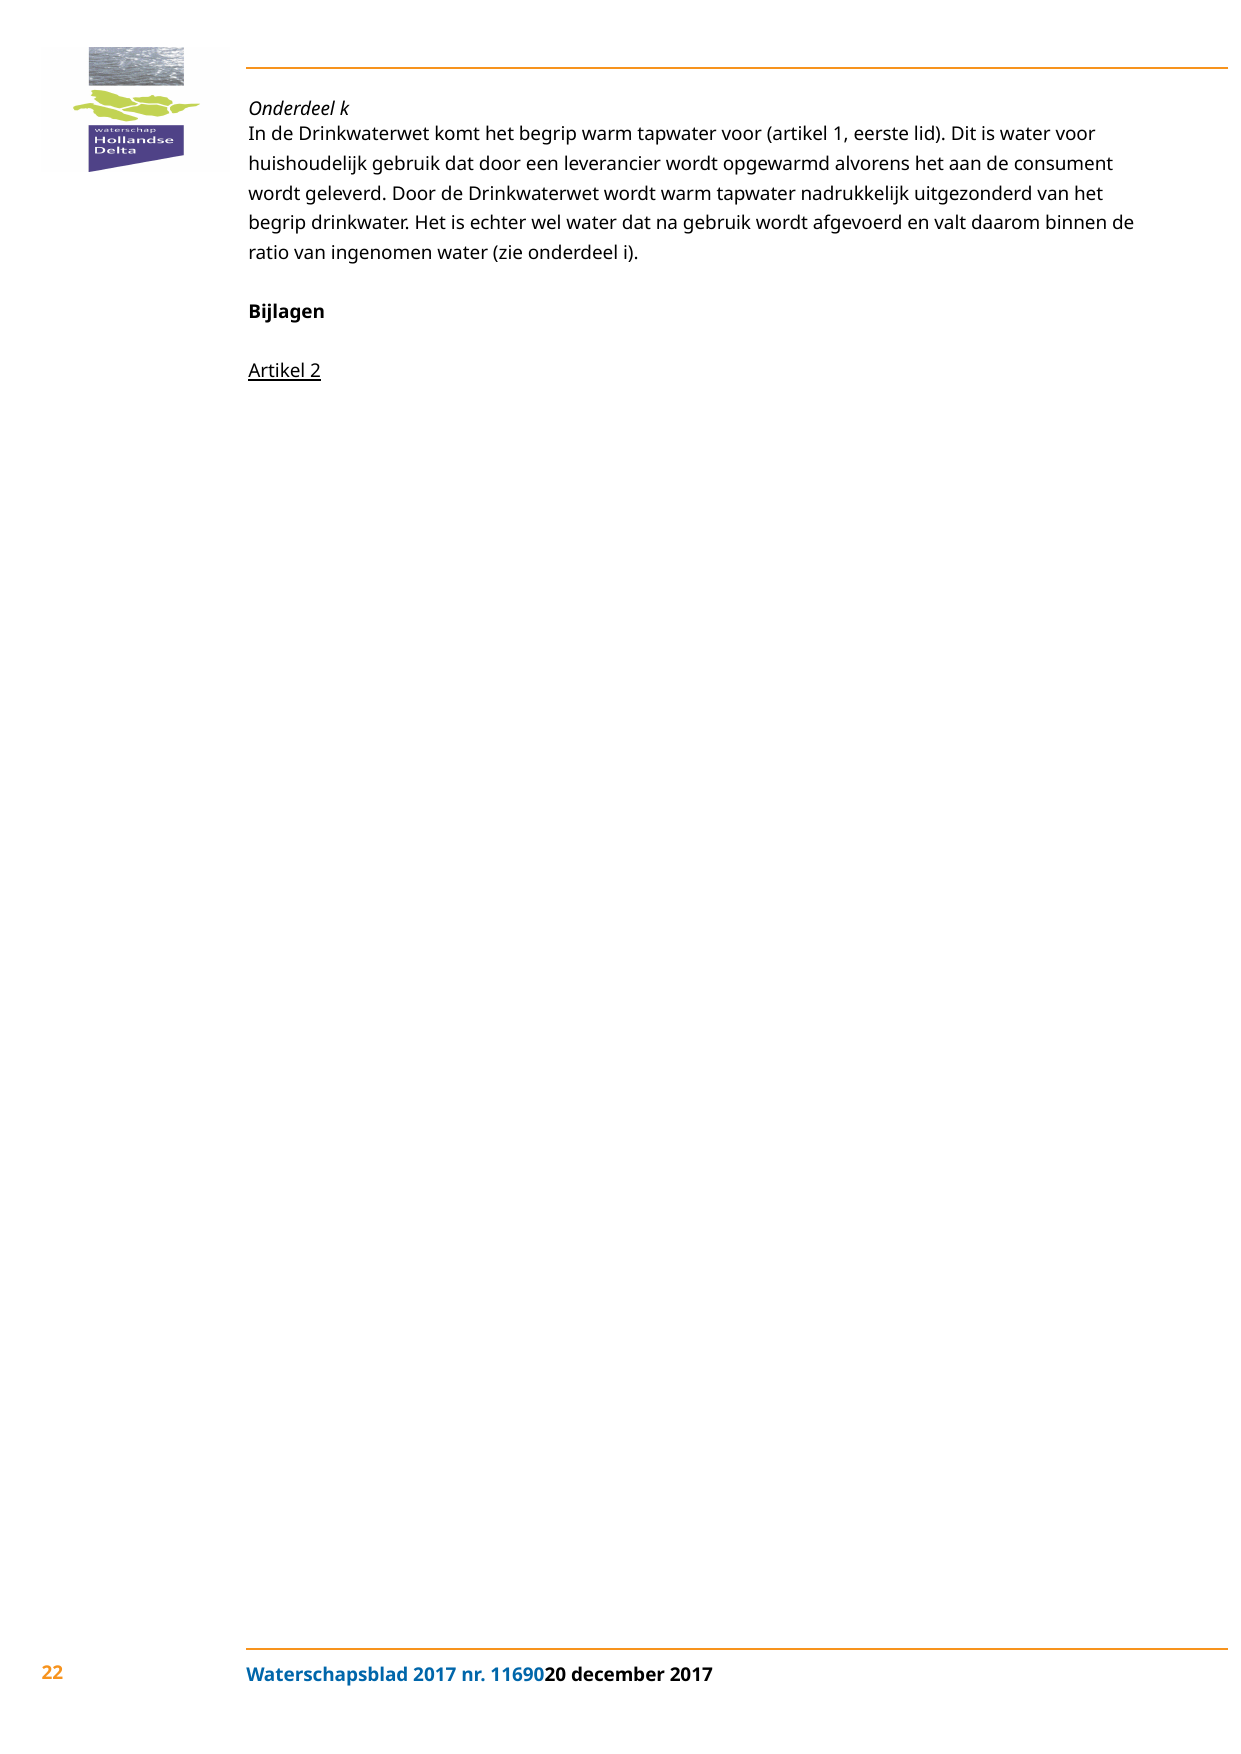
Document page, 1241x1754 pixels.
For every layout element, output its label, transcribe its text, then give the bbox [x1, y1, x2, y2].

text Artikel 2 [248, 357, 1152, 383]
text Bijlagen [248, 298, 1152, 324]
text Onderdeel k [248, 95, 1152, 121]
text In de Drinkwaterwet komt het begrip warm tapwater voor (artikel 1, eerste lid). Dit is water voor huishoudelijk gebruik dat door een leverancier wordt opgewarmd alvorens het aan de consument wordt geleverd. Door de Drinkwaterwet wordt warm tapwater nadrukkelijk uitgezonderd van het begrip drinkwater. Het is echter wel water dat na gebruik wordt afgevoerd en valt daarom binnen de ratio van ingenomen water (zie onderdeel i). [248, 121, 1152, 264]
picture [41, 47, 231, 172]
